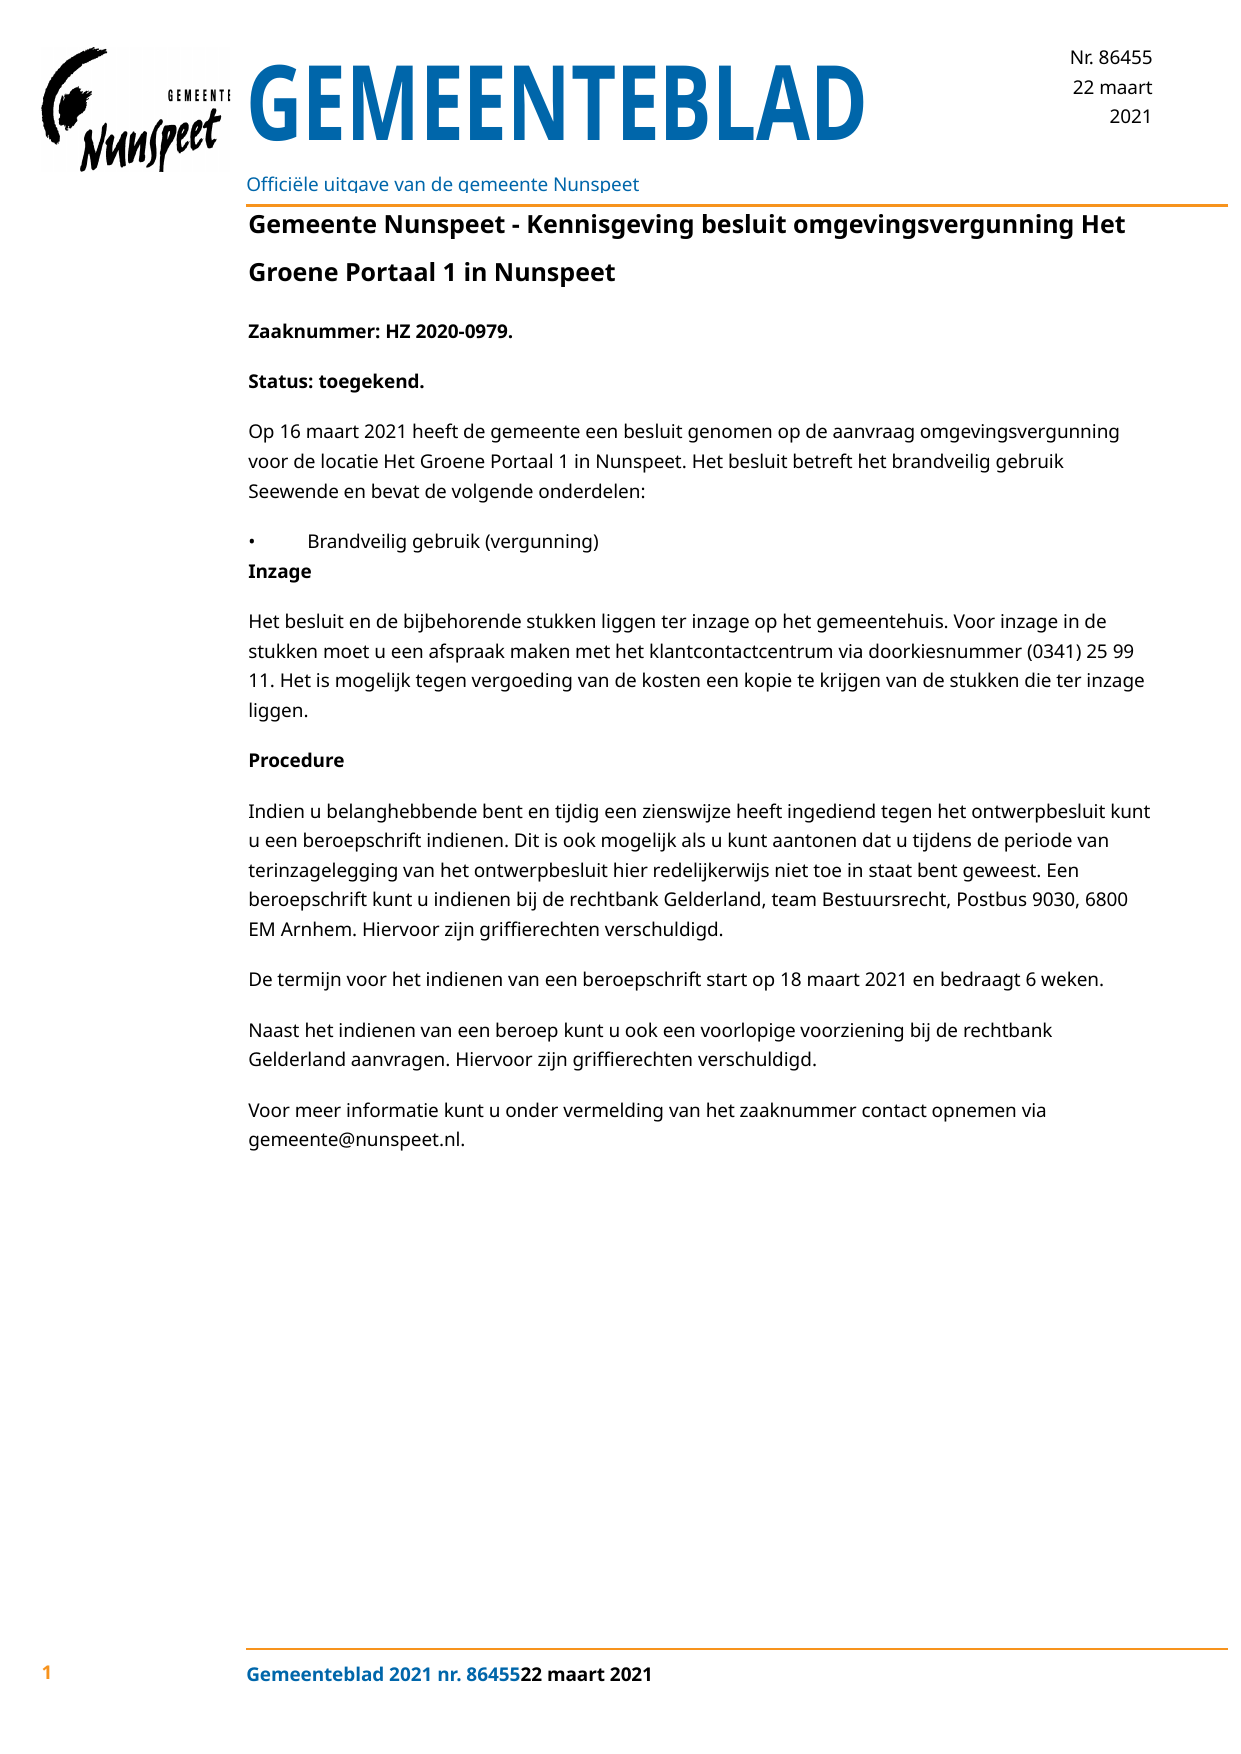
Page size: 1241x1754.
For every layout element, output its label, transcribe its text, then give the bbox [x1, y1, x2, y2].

text Procedure [248, 747, 1152, 773]
text Het besluit en de bijbehorende stukken liggen ter inzage op het gemeentehuis. Voor inzage in de stukken moet u een afspraak maken met het klantcontactcentrum via doorkiesnummer (0341) 25 99 11. Het is mogelijk tegen vergoeding van de kosten een kopie te krijgen van de stukken die ter inzage liggen. [248, 608, 1152, 723]
text Zaaknummer: HZ 2020-0979. [248, 318, 1152, 344]
text Inzage [248, 558, 1152, 584]
list Brandveilig gebruik (vergunning) [248, 528, 1152, 554]
picture [41, 47, 231, 172]
text Gemeente Nunspeet - Kennisgeving besluit omgevingsvergunning Het Groene Portaal 1 in Nunspeet [248, 207, 1152, 288]
text Op 16 maart 2021 heeft de gemeente een besluit genomen op de aanvraag omgevingsvergunning voor de locatie Het Groene Portaal 1 in Nunspeet. Het besluit betreft het brandveilig gebruik Seewende en bevat de volgende onderdelen: [248, 419, 1152, 504]
text Status: toegekend. [248, 368, 1152, 394]
text Indien u belanghebbende bent en tijdig een zienswijze heeft ingediend tegen het ontwerpbesluit kunt u een beroepschrift indienen. Dit is ook mogelijk als u kunt aantonen dat u tijdens de periode van terinzagelegging van het ontwerpbesluit hier redelijkerwijs niet toe in staat bent geweest. Een beroepschrift kunt u indienen bij de rechtbank Gelderland, team Bestuursrecht, Postbus 9030, 6800 EM Arnhem. Hiervoor zijn griffierechten verschuldigd. [248, 798, 1152, 942]
text Naast het indienen van een beroep kunt u ook een voorlopige voorziening bij de rechtbank Gelderland aanvragen. Hiervoor zijn griffierechten verschuldigd. [248, 1017, 1152, 1072]
text Voor meer informatie kunt u onder vermelding van het zaaknummer contact opnemen via gemeente@nunspeet.nl. [248, 1097, 1152, 1152]
text De termijn voor het indienen van een beroepschrift start op 18 maart 2021 en bedraagt 6 weken. [248, 967, 1152, 992]
